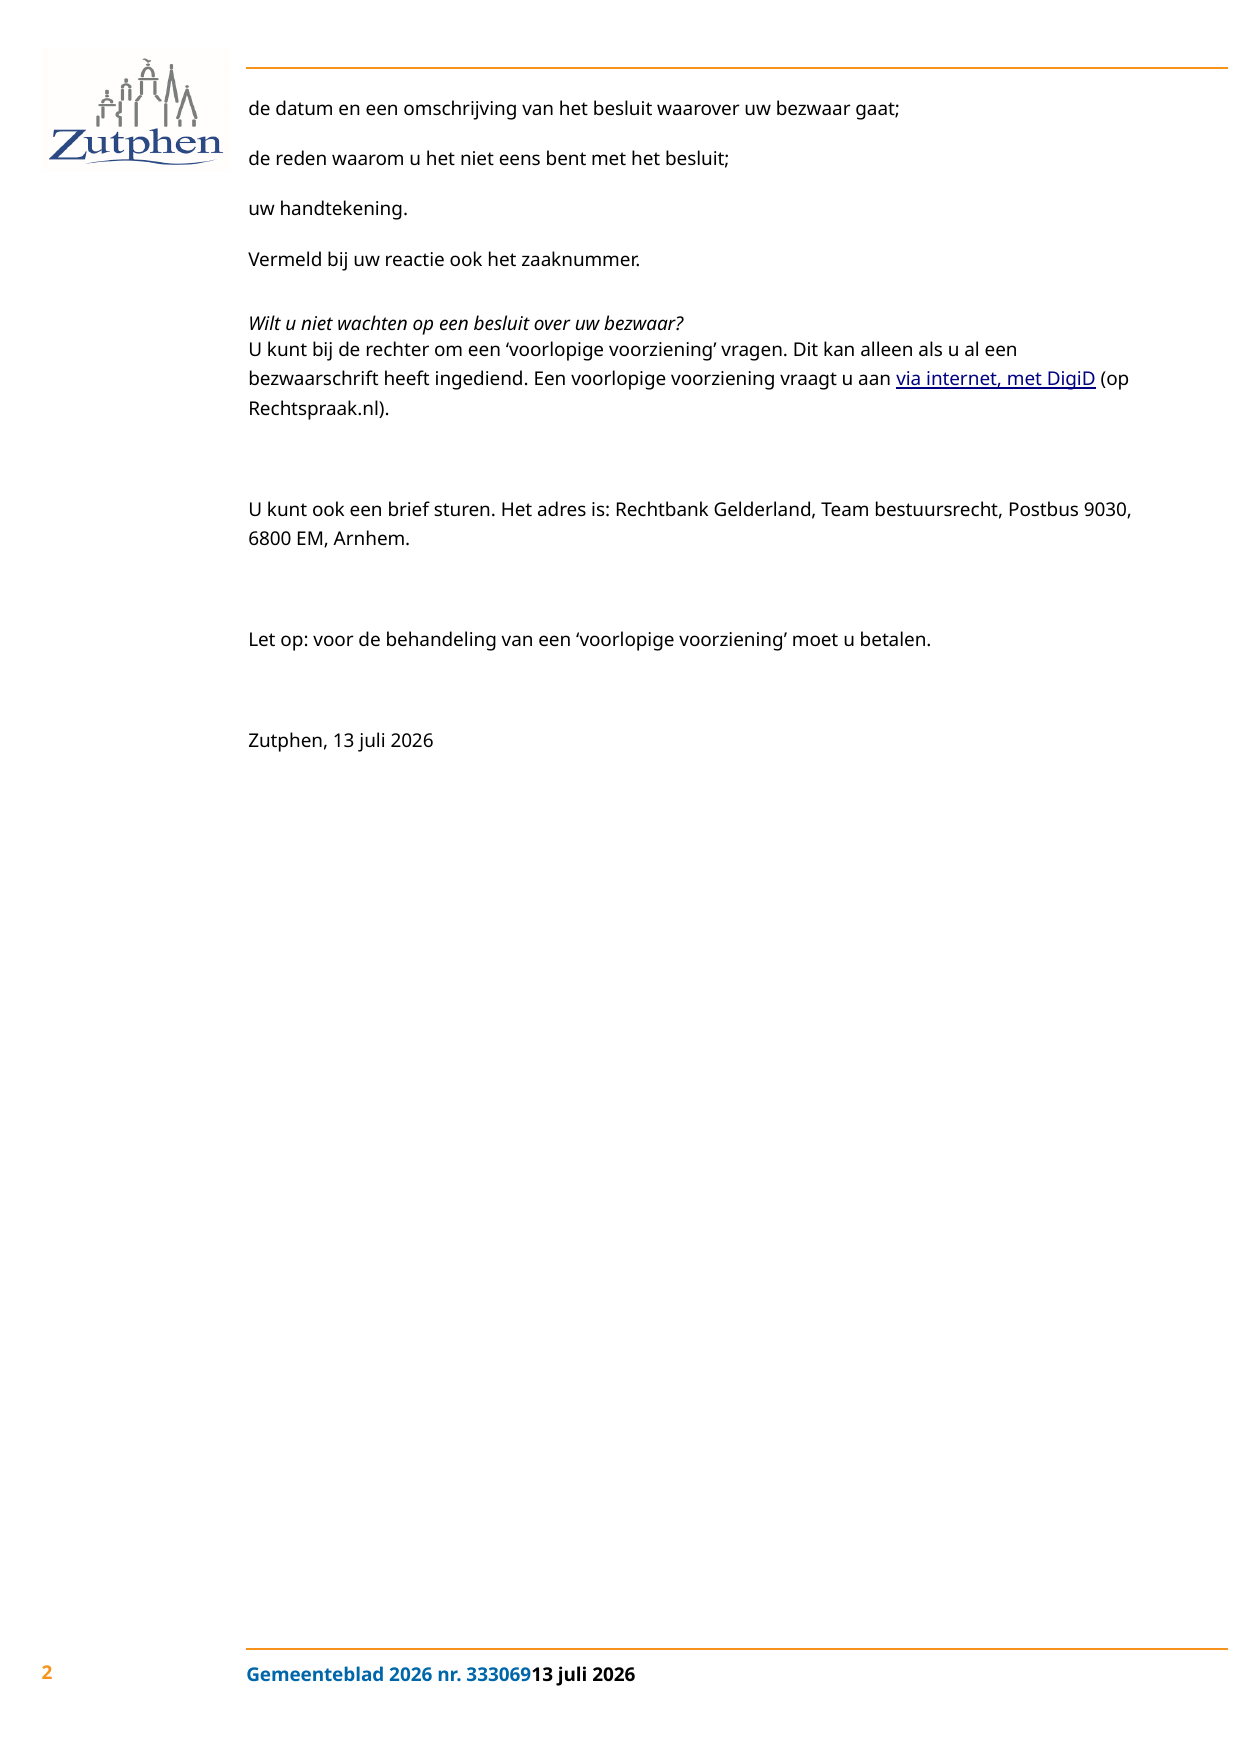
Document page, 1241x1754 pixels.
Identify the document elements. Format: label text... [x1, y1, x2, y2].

text de datum en een omschrijving van het besluit waarover uw bezwaar gaat; [248, 95, 1152, 121]
text Wilt u niet wachten op een besluit over uw bezwaar? [248, 310, 1152, 336]
text Zutphen, 13 juli 2026 [248, 727, 1152, 753]
text de reden waarom u het niet eens bent met het besluit; [248, 145, 1152, 171]
text uw handtekening. [248, 196, 1152, 221]
picture [41, 47, 231, 172]
text U kunt ook een brief sturen. Het adres is: Rechtbank Gelderland, Team bestuursrecht, Postbus 9030, 6800 EM, Arnhem. [248, 496, 1152, 551]
text Let op: voor de behandeling van een ‘voorlopige voorziening’ moet u betalen. [248, 626, 1152, 652]
text U kunt bij de rechter om een ‘voorlopige voorziening’ vragen. Dit kan alleen als u al een bezwaarschrift heeft ingediend. Een voorlopige voorziening vraagt u aan via internet, met DigiD (op Rechtspraak.nl). [248, 336, 1152, 421]
text Vermeld bij uw reactie ook het zaaknummer. [248, 246, 1152, 272]
